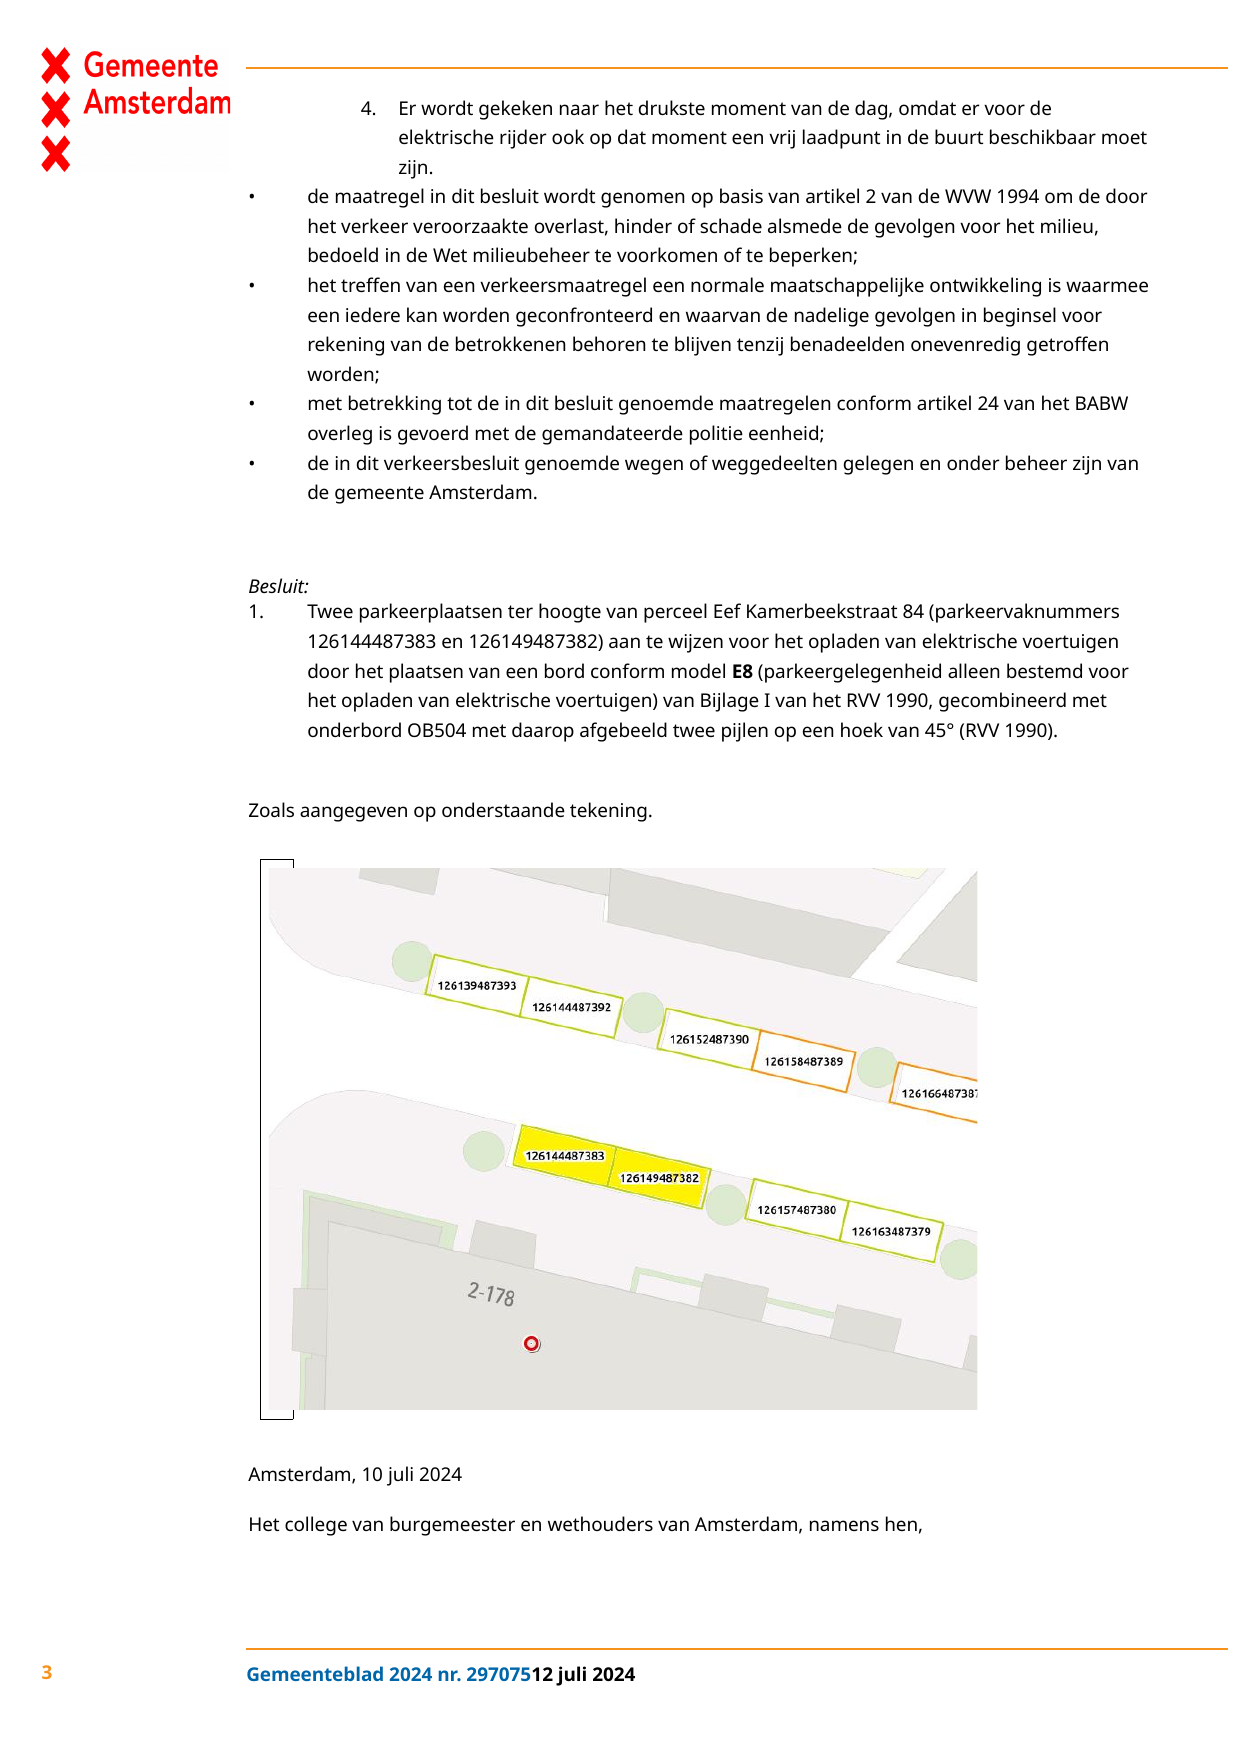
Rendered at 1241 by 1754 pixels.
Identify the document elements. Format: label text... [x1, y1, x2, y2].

picture [268, 868, 978, 1410]
list het treffen van een verkeersmaatregel een normale maatschappelijke ontwikkeling is waarmee een iedere kan worden geconfronteerd en waarvan de nadelige gevolgen in beginsel voor rekening van de betrokkenen behoren te blijven tenzij benadeelden onevenredig getroffen worden; [248, 272, 1152, 387]
list Er wordt gekeken naar het drukste moment van de dag, omdat er voor de elektrische rijder ook op dat moment een vrij laadpunt in de buurt beschikbaar moet zijn. [361, 95, 1152, 180]
text Besluit: [248, 573, 1152, 599]
list Twee parkeerplaatsen ter hoogte van perceel Eef Kamerbeekstraat 84 (parkeervaknummers 126144487383 en 126149487382) aan te wijzen voor het opladen van elektrische voertuigen door het plaatsen van een bord conform model E8 (parkeergelegenheid alleen bestemd voor het opladen van elektrische voertuigen) van Bijlage I van het RVV 1990, gecombineerd met onderbord OB504 met daarop afgebeeld twee pijlen op een hoek van 45° (RVV 1990). [248, 599, 1152, 743]
list met betrekking tot de in dit besluit genoemde maatregelen conform artikel 24 van het BABW overleg is gevoerd met de gemandateerde politie eenheid; [248, 391, 1152, 446]
text Zoals aangegeven op onderstaande tekening. [248, 797, 1152, 823]
text Amsterdam, 10 juli 2024 [248, 1461, 1152, 1487]
picture [41, 47, 231, 172]
text Het college van burgemeester en wethouders van Amsterdam, namens hen, [248, 1511, 1152, 1537]
list de maatregel in dit besluit wordt genomen op basis van artikel 2 van de WVW 1994 om de door het verkeer veroorzaakte overlast, hinder of schade alsmede de gevolgen voor het milieu, bedoeld in de Wet milieubeheer te voorkomen of te beperken; [248, 183, 1152, 268]
list de in dit verkeersbesluit genoemde wegen of weggedeelten gelegen en onder beheer zijn van de gemeente Amsterdam. [248, 450, 1152, 505]
